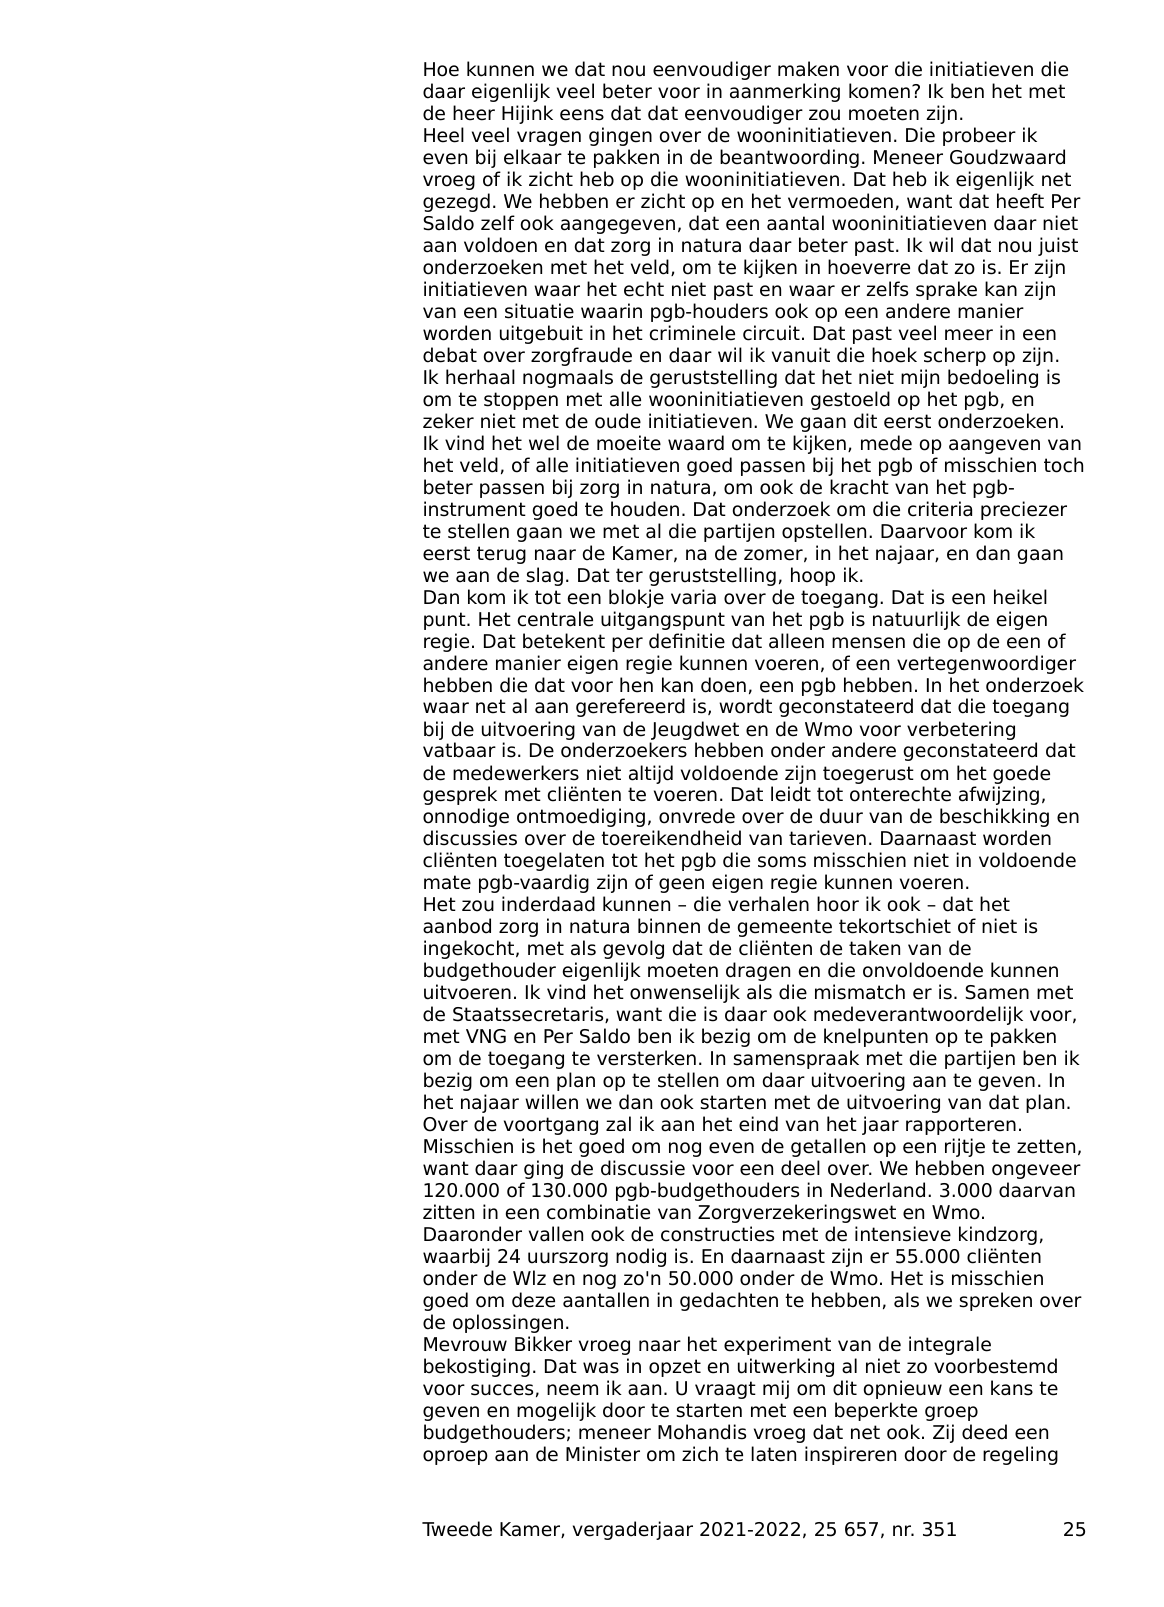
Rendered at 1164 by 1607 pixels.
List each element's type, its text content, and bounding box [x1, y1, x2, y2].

text Dan kom ik tot een blokje varia over de toegang. Dat is een heikel punt. Het centrale uitgangspunt van het pgb is natuurlijk de eigen regie. Dat betekent per definitie dat alleen mensen die op de een of andere manier eigen regie kunnen voeren, of een vertegenwoordiger hebben die dat voor hen kan doen, een pgb hebben. In het onderzoek waar net al aan gerefereerd is, wordt geconstateerd dat die toegang bij de uitvoering van de Jeugdwet en de Wmo voor verbetering vatbaar is. De onderzoekers hebben onder andere geconstateerd dat de medewerkers niet altijd voldoende zijn toegerust om het goede gesprek met cliënten te voeren. Dat leidt tot onterechte afwijzing, onnodige ontmoediging, onvrede over de duur van de beschikking en discussies over de toereikendheid van tarieven. Daarnaast worden cliënten toegelaten tot het pgb die soms misschien niet in voldoende mate pgb-vaardig zijn of geen eigen regie kunnen voeren. [422, 587, 1087, 894]
text Ik herhaal nogmaals de geruststelling dat het niet mijn bedoeling is om te stoppen met alle wooninitiatieven gestoeld op het pgb, en zeker niet met de oude initiatieven. We gaan dit eerst onderzoeken. Ik vind het wel de moeite waard om te kijken, mede op aangeven van het veld, of alle initiatieven goed passen bij het pgb of misschien toch beter passen bij zorg in natura, om ook de kracht van het pgb-instrument goed te houden. Dat onderzoek om die criteria preciezer te stellen gaan we met al die partijen opstellen. Daarvoor kom ik eerst terug naar de Kamer, na de zomer, in het najaar, en dan gaan we aan de slag. Dat ter geruststelling, hoop ik. [422, 367, 1087, 587]
text Het zou inderdaad kunnen – die verhalen hoor ik ook – dat het aanbod zorg in natura binnen de gemeente tekortschiet of niet is ingekocht, met als gevolg dat de cliënten de taken van de budgethouder eigenlijk moeten dragen en die onvoldoende kunnen uitvoeren. Ik vind het onwenselijk als die mismatch er is. Samen met de Staatssecretaris, want die is daar ook medeverantwoordelijk voor, met VNG en Per Saldo ben ik bezig om de knelpunten op te pakken om de toegang te versterken. In samenspraak met die partijen ben ik bezig om een plan op te stellen om daar uitvoering aan te geven. In het najaar willen we dan ook starten met de uitvoering van dat plan. Over de voortgang zal ik aan het eind van het jaar rapporteren. [422, 894, 1087, 1136]
text Heel veel vragen gingen over de wooninitiatieven. Die probeer ik even bij elkaar te pakken in de beantwoording. Meneer Goudzwaard vroeg of ik zicht heb op die wooninitiatieven. Dat heb ik eigenlijk net gezegd. We hebben er zicht op en het vermoeden, want dat heeft Per Saldo zelf ook aangegeven, dat een aantal wooninitiatieven daar niet aan voldoen en dat zorg in natura daar beter past. Ik wil dat nou juist onderzoeken met het veld, om te kijken in hoeverre dat zo is. Er zijn initiatieven waar het echt niet past en waar er zelfs sprake kan zijn van een situatie waarin pgb-houders ook op een andere manier worden uitgebuit in het criminele circuit. Dat past veel meer in een debat over zorgfraude en daar wil ik vanuit die hoek scherp op zijn. [422, 125, 1087, 367]
text Mevrouw Bikker vroeg naar het experiment van de integrale bekostiging. Dat was in opzet en uitwerking al niet zo voorbestemd voor succes, neem ik aan. U vraagt mij om dit opnieuw een kans te geven en mogelijk door te starten met een beperkte groep budgethouders; meneer Mohandis vroeg dat net ook. Zij deed een oproep aan de Minister om zich te laten inspireren door de regeling [422, 1334, 1087, 1466]
text Hoe kunnen we dat nou eenvoudiger maken voor die initiatieven die daar eigenlijk veel beter voor in aanmerking komen? Ik ben het met de heer Hijink eens dat dat eenvoudiger zou moeten zijn. [422, 59, 1087, 125]
text Misschien is het goed om nog even de getallen op een rijtje te zetten, want daar ging de discussie voor een deel over. We hebben ongeveer 120.000 of 130.000 pgb-budgethouders in Nederland. 3.000 daarvan zitten in een combinatie van Zorgverzekeringswet en Wmo. Daaronder vallen ook de constructies met de intensieve kindzorg, waarbij 24 uurszorg nodig is. En daarnaast zijn er 55.000 cliënten onder de Wlz en nog zo'n 50.000 onder de Wmo. Het is misschien goed om deze aantallen in gedachten te hebben, als we spreken over de oplossingen. [422, 1136, 1087, 1334]
